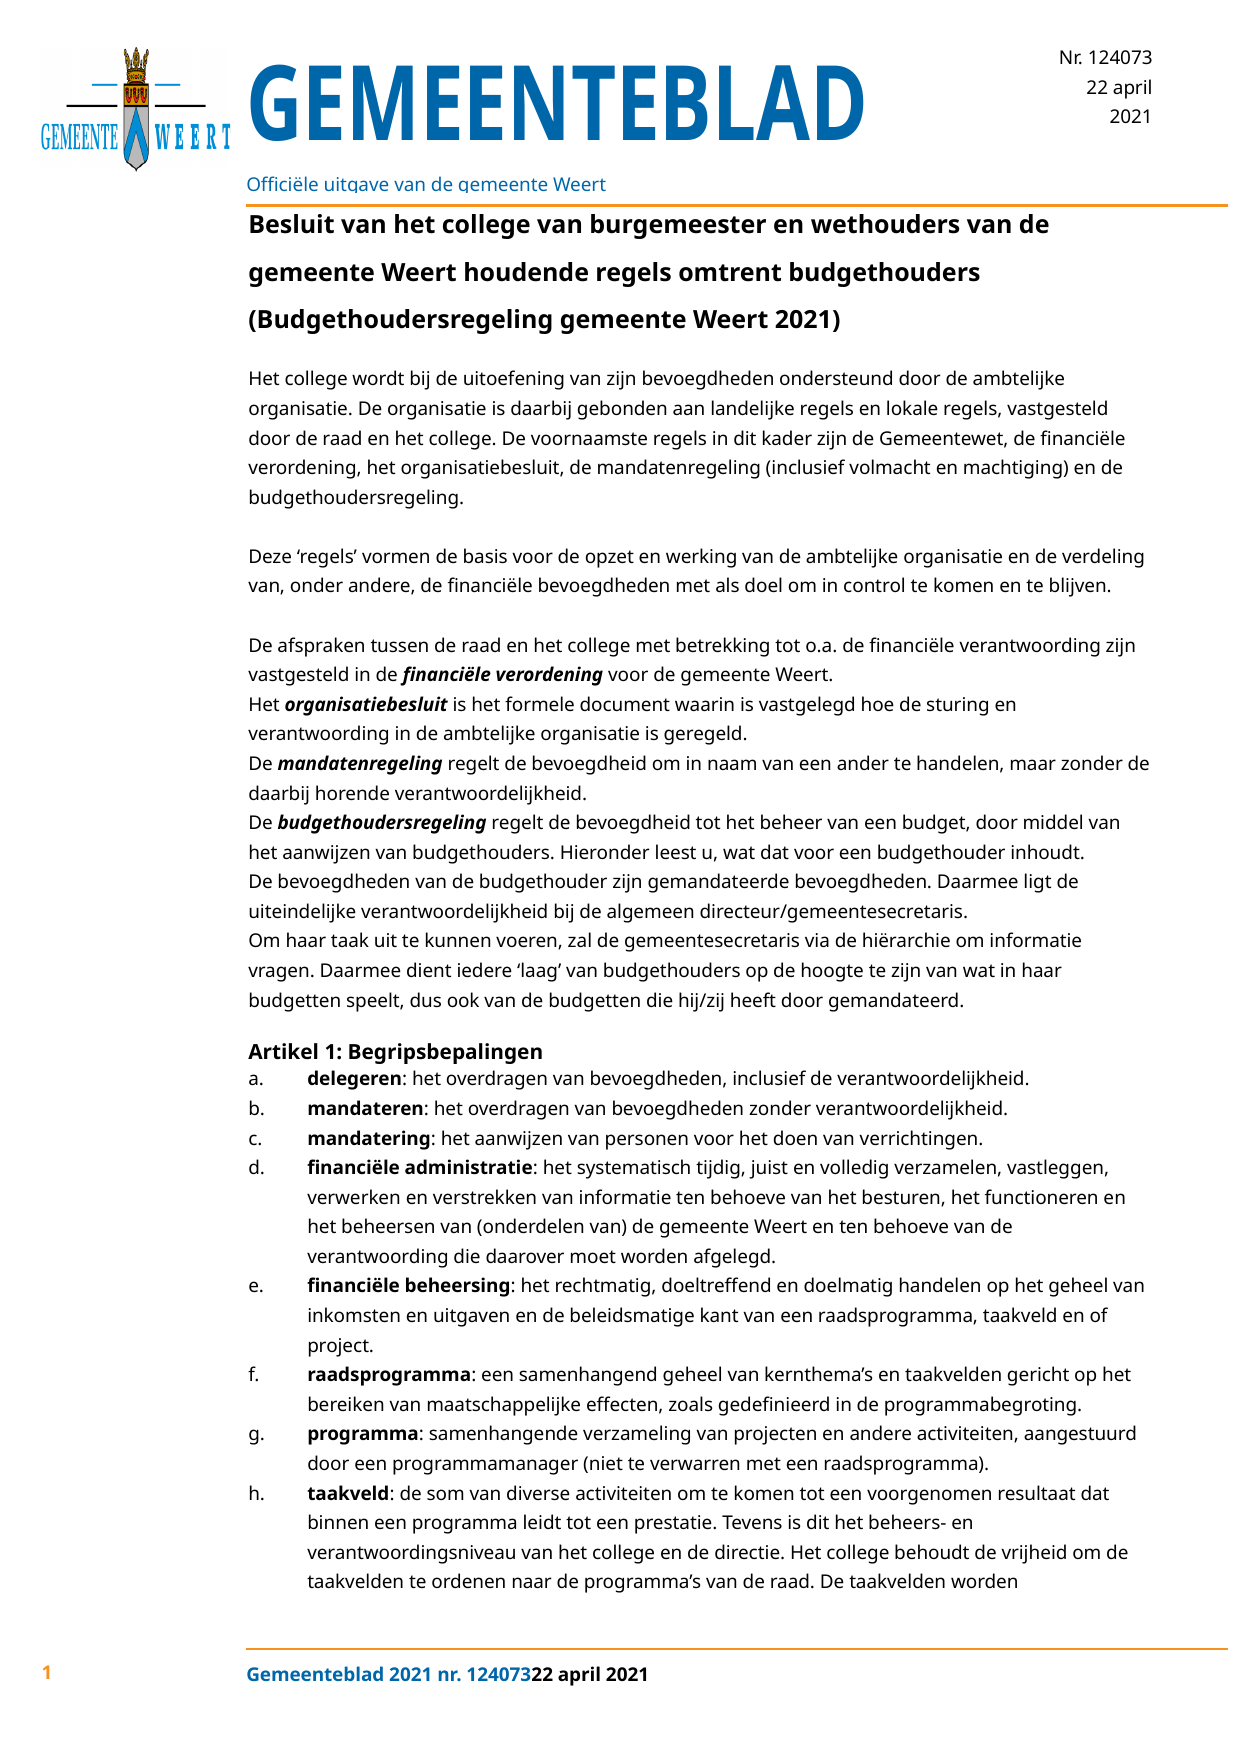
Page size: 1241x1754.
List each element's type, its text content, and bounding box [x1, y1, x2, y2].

list delegeren: het overdragen van bevoegdheden, inclusief de verantwoordelijkheid. [248, 1066, 1152, 1091]
text Artikel 1: Begripsbepalingen [248, 1037, 1152, 1066]
list taakveld: de som van diverse activiteiten om te komen tot een voorgenomen resultaat dat binnen een programma leidt tot een prestatie. Tevens is dit het beheers- en verantwoordingsniveau van het college en de directie. Het college behoudt de vrijheid om de taakvelden te ordenen naar de programma’s van de raad. De taakvelden worden [248, 1480, 1152, 1594]
text organisatie. De organisatie is daarbij gebonden aan landelijke regels en lokale regels, vastgesteld door de raad en het college. De voornaamste regels in dit kader zijn de Gemeentewet, de financiële verordening, het organisatiebesluit, de mandatenregeling (inclusief volmacht en machtiging) en de budgethoudersregeling. [248, 395, 1152, 509]
text Het organisatiebesluit is het formele document waarin is vastgelegd hoe de sturing en verantwoording in de ambtelijke organisatie is geregeld. [248, 691, 1152, 746]
text Het college wordt bij de uitoefening van zijn bevoegdheden ondersteund door de ambtelijke [248, 366, 1152, 391]
picture [41, 47, 231, 172]
list raadsprogramma: een samenhangend geheel van kernthema’s en taakvelden gericht op het bereiken van maatschappelijke effecten, zoals gedefinieerd in de programmabegroting. [248, 1361, 1152, 1417]
text Besluit van het college van burgemeester en wethouders van de gemeente Weert houdende regels omtrent budgethouders (Budgethoudersregeling gemeente Weert 2021) [248, 207, 1152, 336]
list financiële administratie: het systematisch tijdig, juist en volledig verzamelen, vastleggen, verwerken en verstrekken van informatie ten behoeve van het besturen, het functioneren en het beheersen van (onderdelen van) de gemeente Weert en ten behoeve van de verantwoording die daarover moet worden afgelegd. [248, 1154, 1152, 1269]
list programma: samenhangende verzameling van projecten en andere activiteiten, aangestuurd door een programmamanager (niet te verwarren met een raadsprogramma). [248, 1421, 1152, 1476]
text Om haar taak uit te kunnen voeren, zal de gemeentesecretaris via de hiërarchie om informatie vragen. Daarmee dient iedere ‘laag’ van budgethouders op de hoogte te zijn van wat in haar budgetten speelt, dus ook van de budgetten die hij/zij heeft door gemandateerd. [248, 928, 1152, 1012]
text De bevoegdheden van de budgethouder zijn gemandateerde bevoegdheden. Daarmee ligt de uiteindelijke verantwoordelijkheid bij de algemeen directeur/gemeentesecretaris. [248, 868, 1152, 924]
text De afspraken tussen de raad en het college met betrekking tot o.a. de financiële verantwoording zijn vastgesteld in de financiële verordening voor de gemeente Weert. [248, 632, 1152, 687]
list mandateren: het overdragen van bevoegdheden zonder verantwoordelijkheid. [248, 1095, 1152, 1121]
text Deze ‘regels’ vormen de basis voor de opzet en werking van de ambtelijke organisatie en de verdeling van, onder andere, de financiële bevoegdheden met als doel om in control te komen en te blijven. [248, 543, 1152, 598]
list mandatering: het aanwijzen van personen voor het doen van verrichtingen. [248, 1125, 1152, 1151]
text De budgethoudersregeling regelt de bevoegdheid tot het beheer van een budget, door middel van het aanwijzen van budgethouders. Hieronder leest u, wat dat voor een budgethouder inhoudt. [248, 809, 1152, 864]
list financiële beheersing: het rechtmatig, doeltreffend en doelmatig handelen op het geheel van inkomsten en uitgaven en de beleidsmatige kant van een raadsprogramma, taakveld en of project. [248, 1273, 1152, 1358]
text De mandatenregeling regelt de bevoegdheid om in naam van een ander te handelen, maar zonder de daarbij horende verantwoordelijkheid. [248, 750, 1152, 805]
